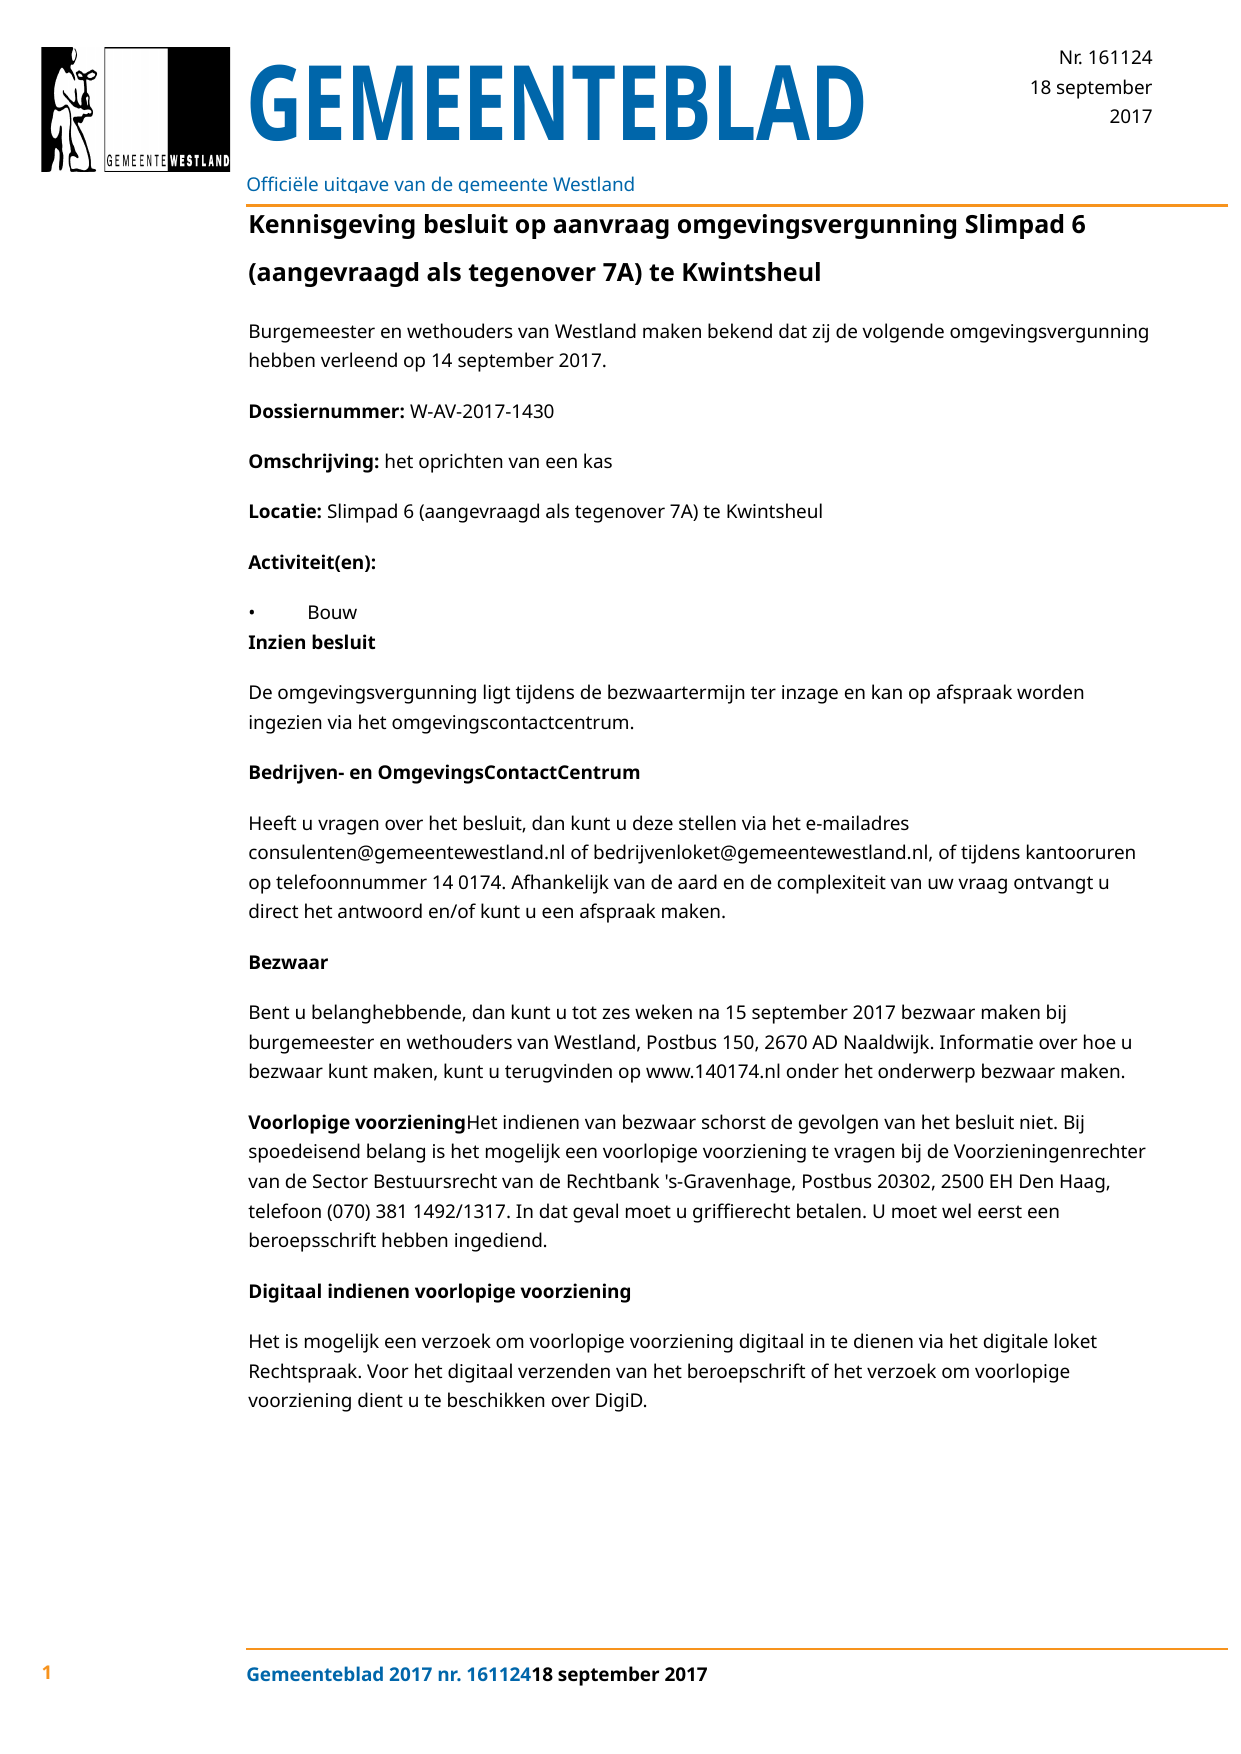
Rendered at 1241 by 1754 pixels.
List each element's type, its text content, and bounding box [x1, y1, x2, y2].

text Inzien besluit [248, 629, 1152, 655]
text Locatie: Slimpad 6 (aangevraagd als tegenover 7A) te Kwintsheul [248, 499, 1152, 524]
text Activiteit(en): [248, 549, 1152, 575]
text Dossiernummer: W-AV-2017-1430 [248, 398, 1152, 424]
text Bezwaar [248, 949, 1152, 975]
text De omgevingsvergunning ligt tijdens de bezwaartermijn ter inzage en kan op afspraak worden ingezien via het omgevingscontactcentrum. [248, 679, 1152, 735]
text Burgemeester en wethouders van Westland maken bekend dat zij de volgende omgevingsvergunning hebben verleend op 14 september 2017. [248, 318, 1152, 373]
text Bent u belanghebbende, dan kunt u tot zes weken na 15 september 2017 bezwaar maken bij burgemeester en wethouders van Westland, Postbus 150, 2670 AD Naaldwijk. Informatie over hoe u bezwaar kunt maken, kunt u terugvinden op www.140174.nl onder het onderwerp bezwaar maken. [248, 999, 1152, 1084]
text Het is mogelijk een verzoek om voorlopige voorziening digitaal in te dienen via het digitale loket Rechtspraak. Voor het digitaal verzenden van het beroepschrift of het verzoek om voorlopige voorziening dient u te beschikken over DigiD. [248, 1328, 1152, 1413]
picture [41, 47, 231, 172]
list Bouw [248, 599, 1152, 625]
text Voorlopige voorzieningHet indienen van bezwaar schorst de gevolgen van het besluit niet. Bij spoedeisend belang is het mogelijk een voorlopige voorziening te vragen bij de Voorzieningenrechter van de Sector Bestuursrecht van de Rechtbank 's-Gravenhage, Postbus 20302, 2500 EH Den Haag, telefoon (070) 381 1492/1317. In dat geval moet u griffierecht betalen. U moet wel eerst een beroepsschrift hebben ingediend. [248, 1109, 1152, 1253]
text Bedrijven- en OmgevingsContactCentrum [248, 759, 1152, 785]
text Kennisgeving besluit op aanvraag omgevingsvergunning Slimpad 6 (aangevraagd als tegenover 7A) te Kwintsheul [248, 207, 1152, 288]
text Heeft u vragen over het besluit, dan kunt u deze stellen via het e-mailadres consulenten@gemeentewestland.nl of bedrijvenloket@gemeentewestland.nl, of tijdens kantooruren op telefoonnummer 14 0174. Afhankelijk van de aard en de complexiteit van uw vraag ontvangt u direct het antwoord en/of kunt u een afspraak maken. [248, 810, 1152, 924]
text Digitaal indienen voorlopige voorziening [248, 1278, 1152, 1304]
text Omschrijving: het oprichten van een kas [248, 448, 1152, 474]
